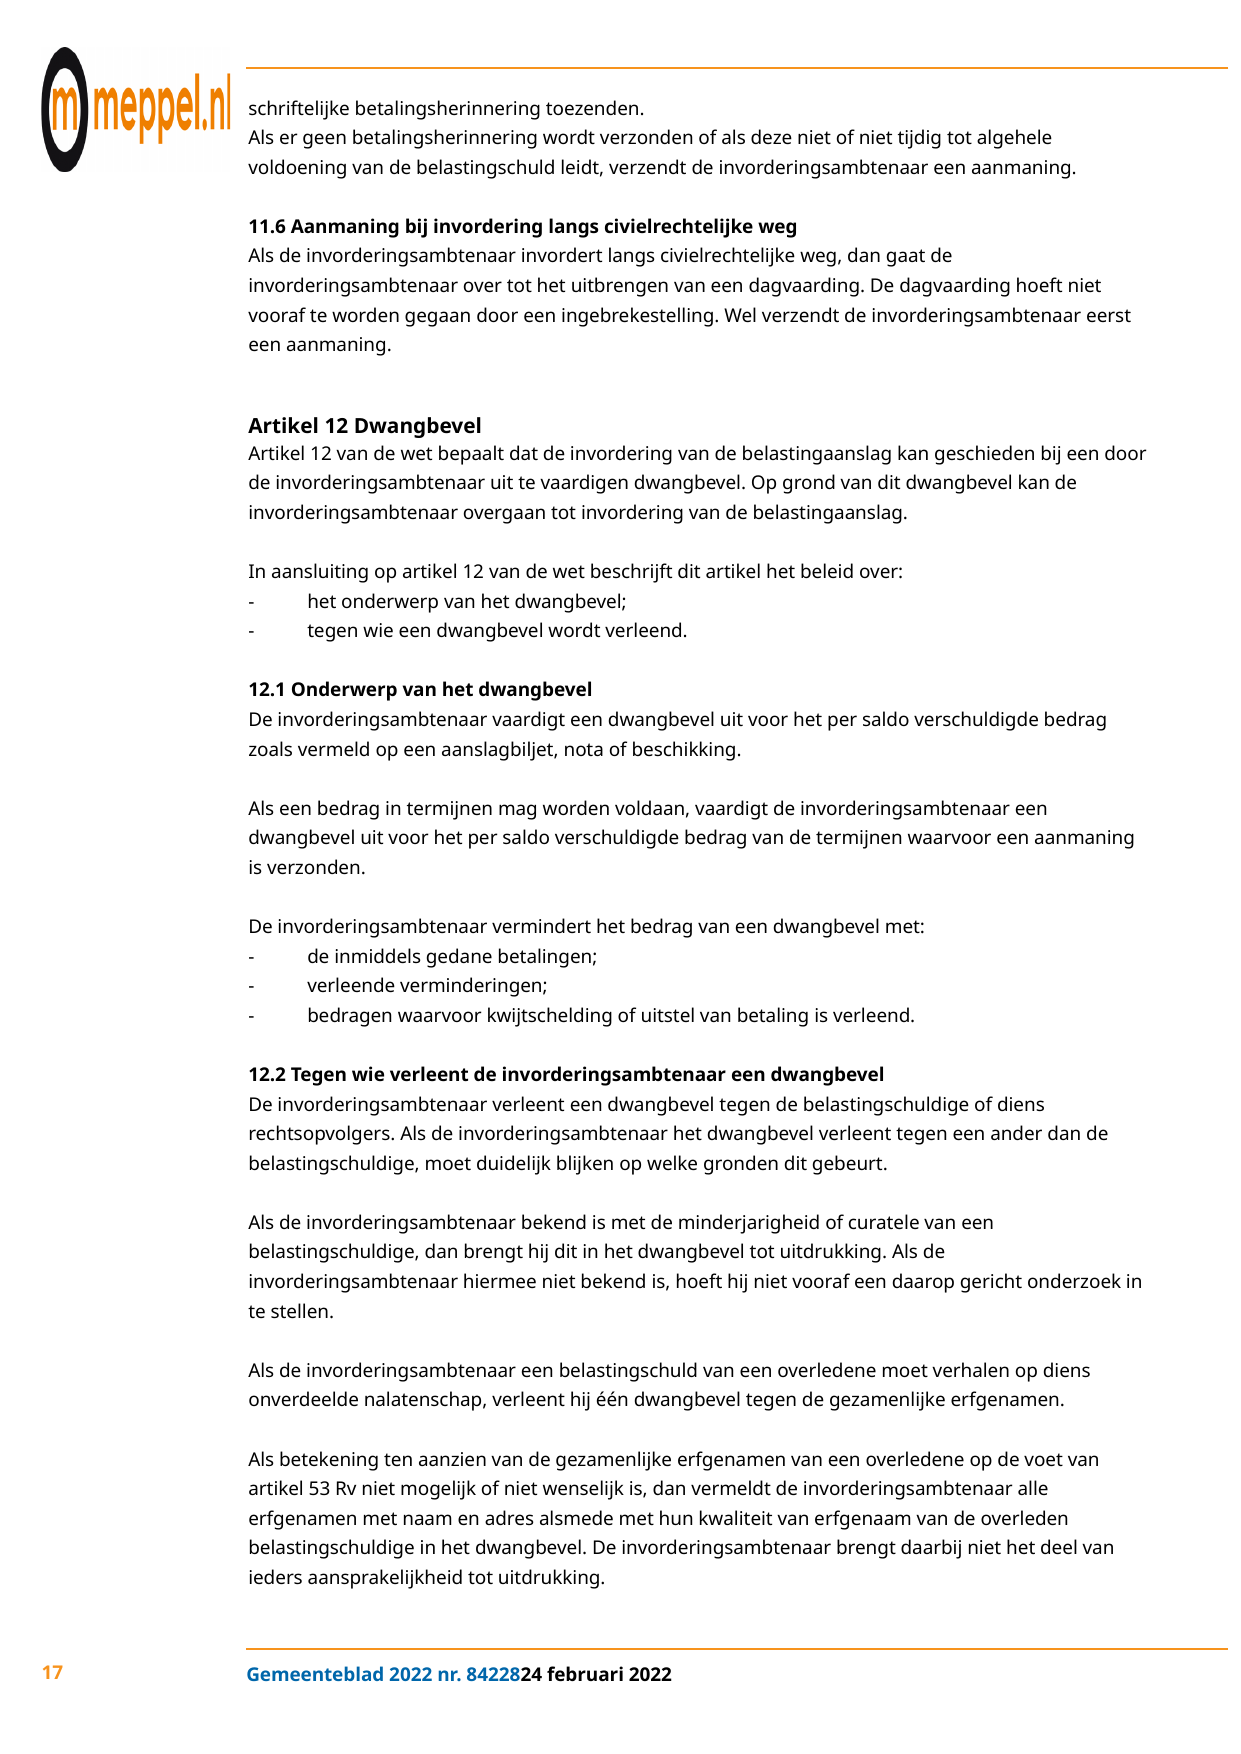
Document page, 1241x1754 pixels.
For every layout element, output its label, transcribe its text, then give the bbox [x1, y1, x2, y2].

list bedragen waarvoor kwijtschelding of uitstel van betaling is verleend. [248, 1002, 1152, 1028]
text Als de invorderingsambtenaar bekend is met de minderjarigheid of curatele van een belastingschuldige, dan brengt hij dit in het dwangbevel tot uitdrukking. Als de invorderingsambtenaar hiermee niet bekend is, hoeft hij niet vooraf een daarop gericht onderzoek in te stellen. [248, 1209, 1152, 1323]
text 12.2 Tegen wie verleent de invorderingsambtenaar een dwangbevel [248, 1061, 1152, 1087]
text Als er geen betalingsherinnering wordt verzonden of als deze niet of niet tijdig tot algehele voldoening van de belastingschuld leidt, verzendt de invorderingsambtenaar een aanmaning. [248, 124, 1152, 180]
text schriftelijke betalingsherinnering toezenden. [248, 95, 1152, 121]
text De invorderingsambtenaar vermindert het bedrag van een dwangbevel met: [248, 913, 1152, 939]
picture [41, 47, 231, 172]
list de inmiddels gedane betalingen; [248, 943, 1152, 968]
text Als een bedrag in termijnen mag worden voldaan, vaardigt de invorderingsambtenaar een dwangbevel uit voor het per saldo verschuldigde bedrag van de termijnen waarvoor een aanmaning is verzonden. [248, 795, 1152, 880]
list tegen wie een dwangbevel wordt verleend. [248, 617, 1152, 643]
text Als betekening ten aanzien van de gezamenlijke erfgenamen van een overledene op de voet van artikel 53 Rv niet mogelijk of niet wenselijk is, dan vermeldt de invorderingsambtenaar alle erfgenamen met naam en adres alsmede met hun kwaliteit van erfgenaam van de overleden belastingschuldige in het dwangbevel. De invorderingsambtenaar brengt daarbij niet het deel van ieders aansprakelijkheid tot uitdrukking. [248, 1446, 1152, 1590]
text Artikel 12 Dwangbevel [248, 411, 1152, 440]
text 12.1 Onderwerp van het dwangbevel [248, 677, 1152, 702]
list verleende verminderingen; [248, 972, 1152, 998]
text 11.6 Aanmaning bij invordering langs civielrechtelijke weg [248, 213, 1152, 239]
text Als de invorderingsambtenaar invordert langs civielrechtelijke weg, dan gaat de invorderingsambtenaar over tot het uitbrengen van een dagvaarding. De dagvaarding hoeft niet vooraf te worden gegaan door een ingebrekestelling. Wel verzendt de invorderingsambtenaar eerst een aanmaning. [248, 243, 1152, 357]
text Als de invorderingsambtenaar een belastingschuld van een overledene moet verhalen op diens onverdeelde nalatenschap, verleent hij één dwangbevel tegen de gezamenlijke erfgenamen. [248, 1357, 1152, 1412]
list het onderwerp van het dwangbevel; [248, 588, 1152, 613]
text De invorderingsambtenaar vaardigt een dwangbevel uit voor het per saldo verschuldigde bedrag zoals vermeld op een aanslagbiljet, nota of beschikking. [248, 706, 1152, 761]
text Artikel 12 van de wet bepaalt dat de invordering van de belastingaanslag kan geschieden bij een door de invorderingsambtenaar uit te vaardigen dwangbevel. Op grond van dit dwangbevel kan de invorderingsambtenaar overgaan tot invordering van de belastingaanslag. [248, 440, 1152, 525]
text De invorderingsambtenaar verleent een dwangbevel tegen de belastingschuldige of diens rechtsopvolgers. Als de invorderingsambtenaar het dwangbevel verleent tegen een ander dan de belastingschuldige, moet duidelijk blijken op welke gronden dit gebeurt. [248, 1091, 1152, 1176]
text In aansluiting op artikel 12 van de wet beschrijft dit artikel het beleid over: [248, 558, 1152, 584]
